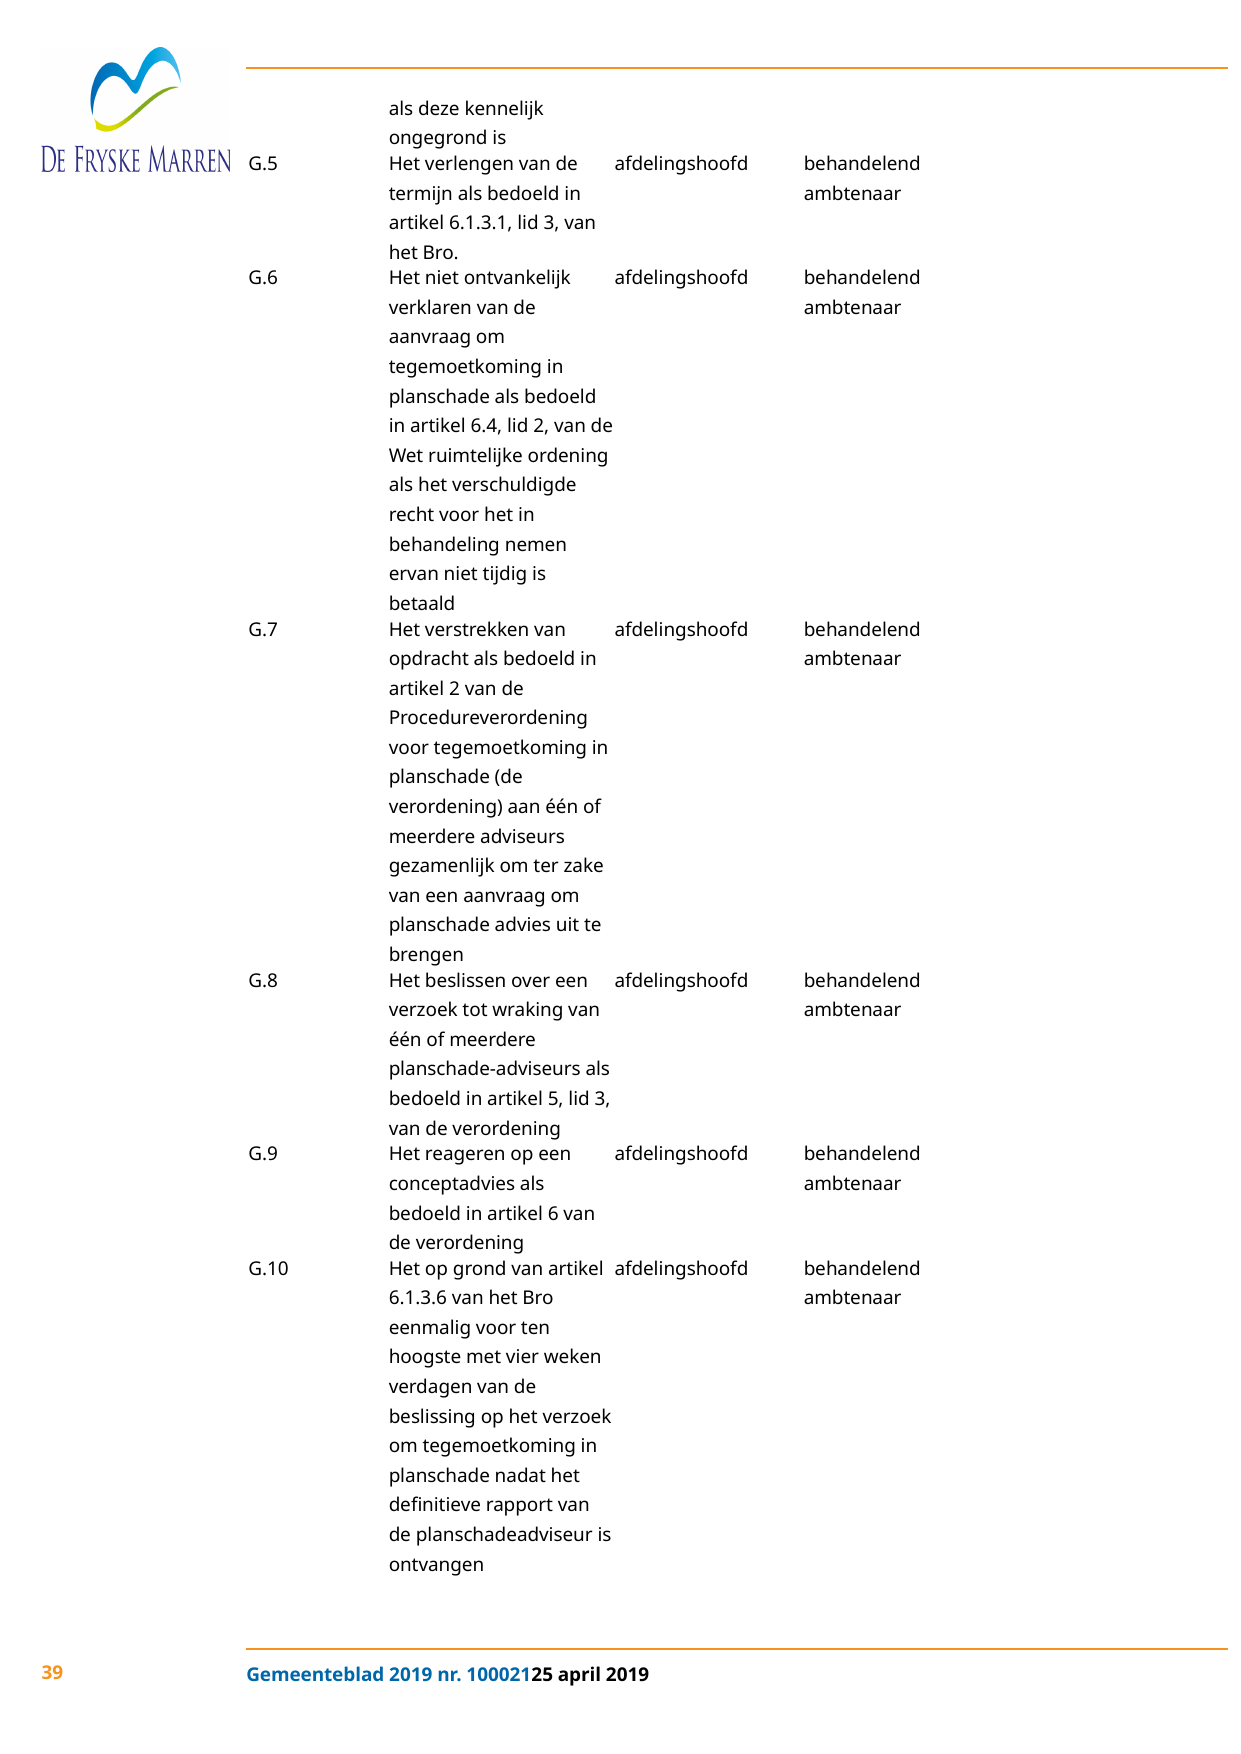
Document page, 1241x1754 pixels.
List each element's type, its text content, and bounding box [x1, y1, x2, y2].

table_cell afdelingshoofd [614, 265, 803, 616]
table_cell [804, 95, 987, 150]
table_cell [987, 95, 1152, 150]
table_cell G.10 [248, 1255, 388, 1577]
table_cell als deze kennelijk ongegrond is [389, 95, 614, 150]
table_cell [987, 265, 1152, 616]
table_cell Het reageren op een conceptadvies als bedoeld in artikel 6 van de verordening [389, 1141, 614, 1255]
table_cell behandelend ambtenaar [804, 1255, 987, 1577]
table_cell G.7 [248, 616, 388, 967]
table_cell Het beslissen over een verzoek tot wraking van één of meerdere planschade-adviseurs als bedoeld in artikel 5, lid 3, van de verordening [389, 967, 614, 1141]
table_cell [987, 1255, 1152, 1577]
table_cell afdelingshoofd [614, 1141, 803, 1255]
table_cell [614, 95, 803, 150]
table_cell behandelend ambtenaar [804, 616, 987, 967]
table_cell afdelingshoofd [614, 967, 803, 1141]
table_cell [987, 150, 1152, 264]
picture [41, 47, 231, 172]
table_cell [987, 967, 1152, 1141]
table_cell Het op grond van artikel 6.1.3.6 van het Bro eenmalig voor ten hoogste met vier weken verdagen van de beslissing op het verzoek om tegemoetkoming in planschade nadat het definitieve rapport van de planschadeadviseur is ontvangen [389, 1255, 614, 1577]
table_cell afdelingshoofd [614, 150, 803, 264]
table_cell afdelingshoofd [614, 616, 803, 967]
table_cell G.6 [248, 265, 388, 616]
table_cell behandelend ambtenaar [804, 265, 987, 616]
table_cell [248, 95, 388, 150]
table_cell afdelingshoofd [614, 1255, 803, 1577]
table_cell G.8 [248, 967, 388, 1141]
table_cell behandelend ambtenaar [804, 150, 987, 264]
table_cell behandelend ambtenaar [804, 967, 987, 1141]
table_cell G.9 [248, 1141, 388, 1255]
table_cell behandelend ambtenaar [804, 1141, 987, 1255]
table_cell Het niet ontvankelijk verklaren van de aanvraag om tegemoetkoming in planschade als bedoeld in artikel 6.4, lid 2, van de Wet ruimtelijke ordening als het verschuldigde recht voor het in behandeling nemen ervan niet tijdig is betaald [389, 265, 614, 616]
table_cell [987, 1141, 1152, 1255]
table_cell Het verlengen van de termijn als bedoeld in artikel 6.1.3.1, lid 3, van het Bro. [389, 150, 614, 264]
table_cell [987, 616, 1152, 967]
table_cell Het verstrekken van opdracht als bedoeld in artikel 2 van de Procedureverordening voor tegemoetkoming in planschade (de verordening) aan één of meerdere adviseurs gezamenlijk om ter zake van een aanvraag om planschade advies uit te brengen [389, 616, 614, 967]
table_cell G.5 [248, 150, 388, 264]
